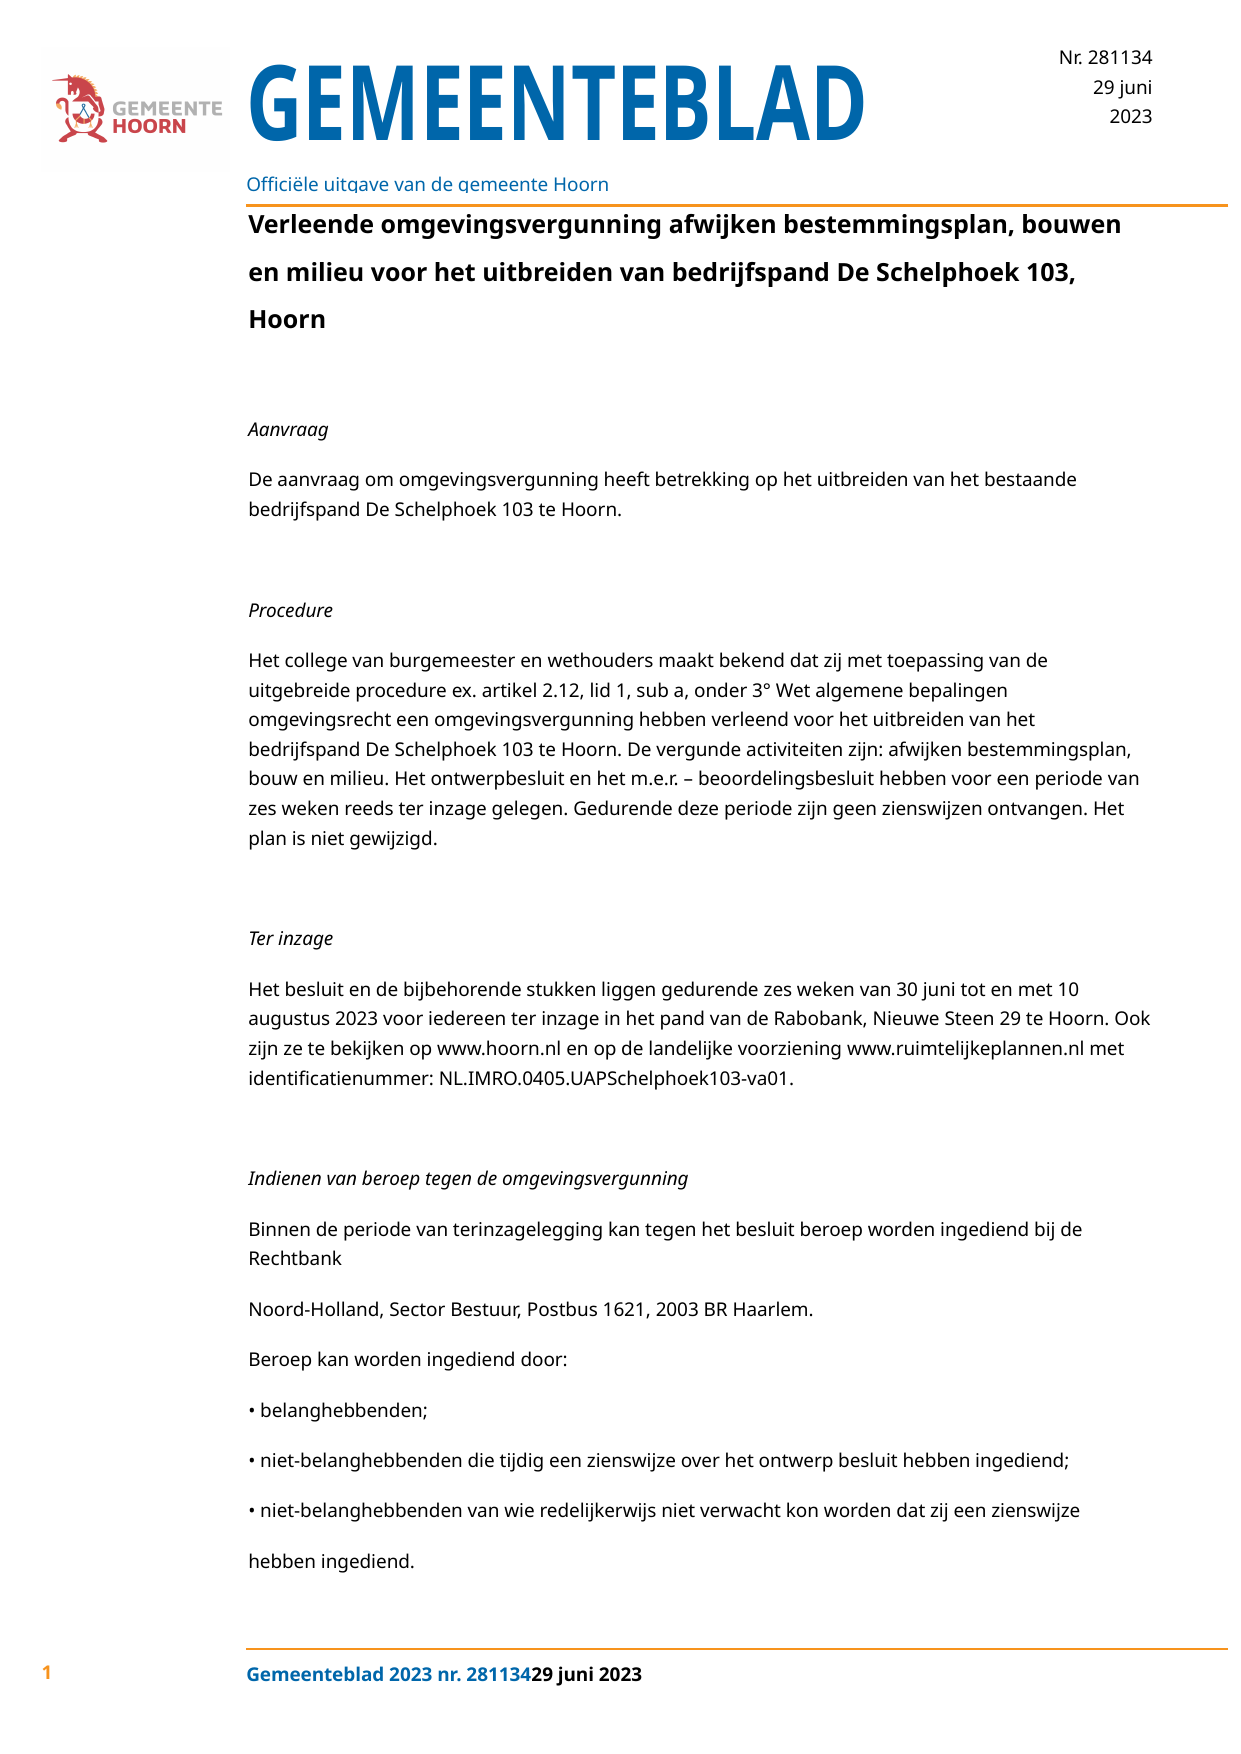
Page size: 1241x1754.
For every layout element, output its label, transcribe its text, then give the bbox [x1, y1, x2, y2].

text Beroep kan worden ingediend door: [248, 1346, 1152, 1372]
text Binnen de periode van terinzagelegging kan tegen het besluit beroep worden ingediend bij de Rechtbank [248, 1216, 1152, 1271]
text Het college van burgemeester en wethouders maakt bekend dat zij met toepassing van de uitgebreide procedure ex. artikel 2.12, lid 1, sub a, onder 3° Wet algemene bepalingen omgevingsrecht een omgevingsvergunning hebben verleend voor het uitbreiden van het bedrijfspand De Schelphoek 103 te Hoorn. De vergunde activiteiten zijn: afwijken bestemmingsplan, bouw en milieu. Het ontwerpbesluit en het m.e.r. – beoordelingsbesluit hebben voor een periode van zes weken reeds ter inzage gelegen. Gedurende deze periode zijn geen zienswijzen ontvangen. Het plan is niet gewijzigd. [248, 647, 1152, 850]
text • niet-belanghebbenden die tijdig een zienswijze over het ontwerp besluit hebben ingediend; [248, 1447, 1152, 1473]
text Ter inzage [248, 926, 1152, 951]
text Noord-Holland, Sector Bestuur, Postbus 1621, 2003 BR Haarlem. [248, 1296, 1152, 1322]
text Verleende omgevingsvergunning afwijken bestemmingsplan, bouwen en milieu voor het uitbreiden van bedrijfspand De Schelphoek 103, Hoorn [248, 207, 1152, 336]
text hebben ingediend. [248, 1548, 1152, 1574]
text Indienen van beroep tegen de omgevingsvergunning [248, 1166, 1152, 1191]
text Procedure [248, 597, 1152, 622]
text • niet-belanghebbenden van wie redelijkerwijs niet verwacht kon worden dat zij een zienswijze [248, 1498, 1152, 1523]
text • belanghebbenden; [248, 1397, 1152, 1422]
text Het besluit en de bijbehorende stukken liggen gedurende zes weken van 30 juni tot en met 10 augustus 2023 voor iedereen ter inzage in het pand van de Rabobank, Nieuwe Steen 29 te Hoorn. Ook zijn ze te bekijken op www.hoorn.nl en op de landelijke voorziening www.ruimtelijkeplannen.nl met identificatienummer: NL.IMRO.0405.UAPSchelphoek103-va01. [248, 976, 1152, 1090]
text De aanvraag om omgevingsvergunning heeft betrekking op het uitbreiden van het bestaande bedrijfspand De Schelphoek 103 te Hoorn. [248, 466, 1152, 522]
picture [41, 47, 231, 172]
text Aanvraag [248, 416, 1152, 442]
